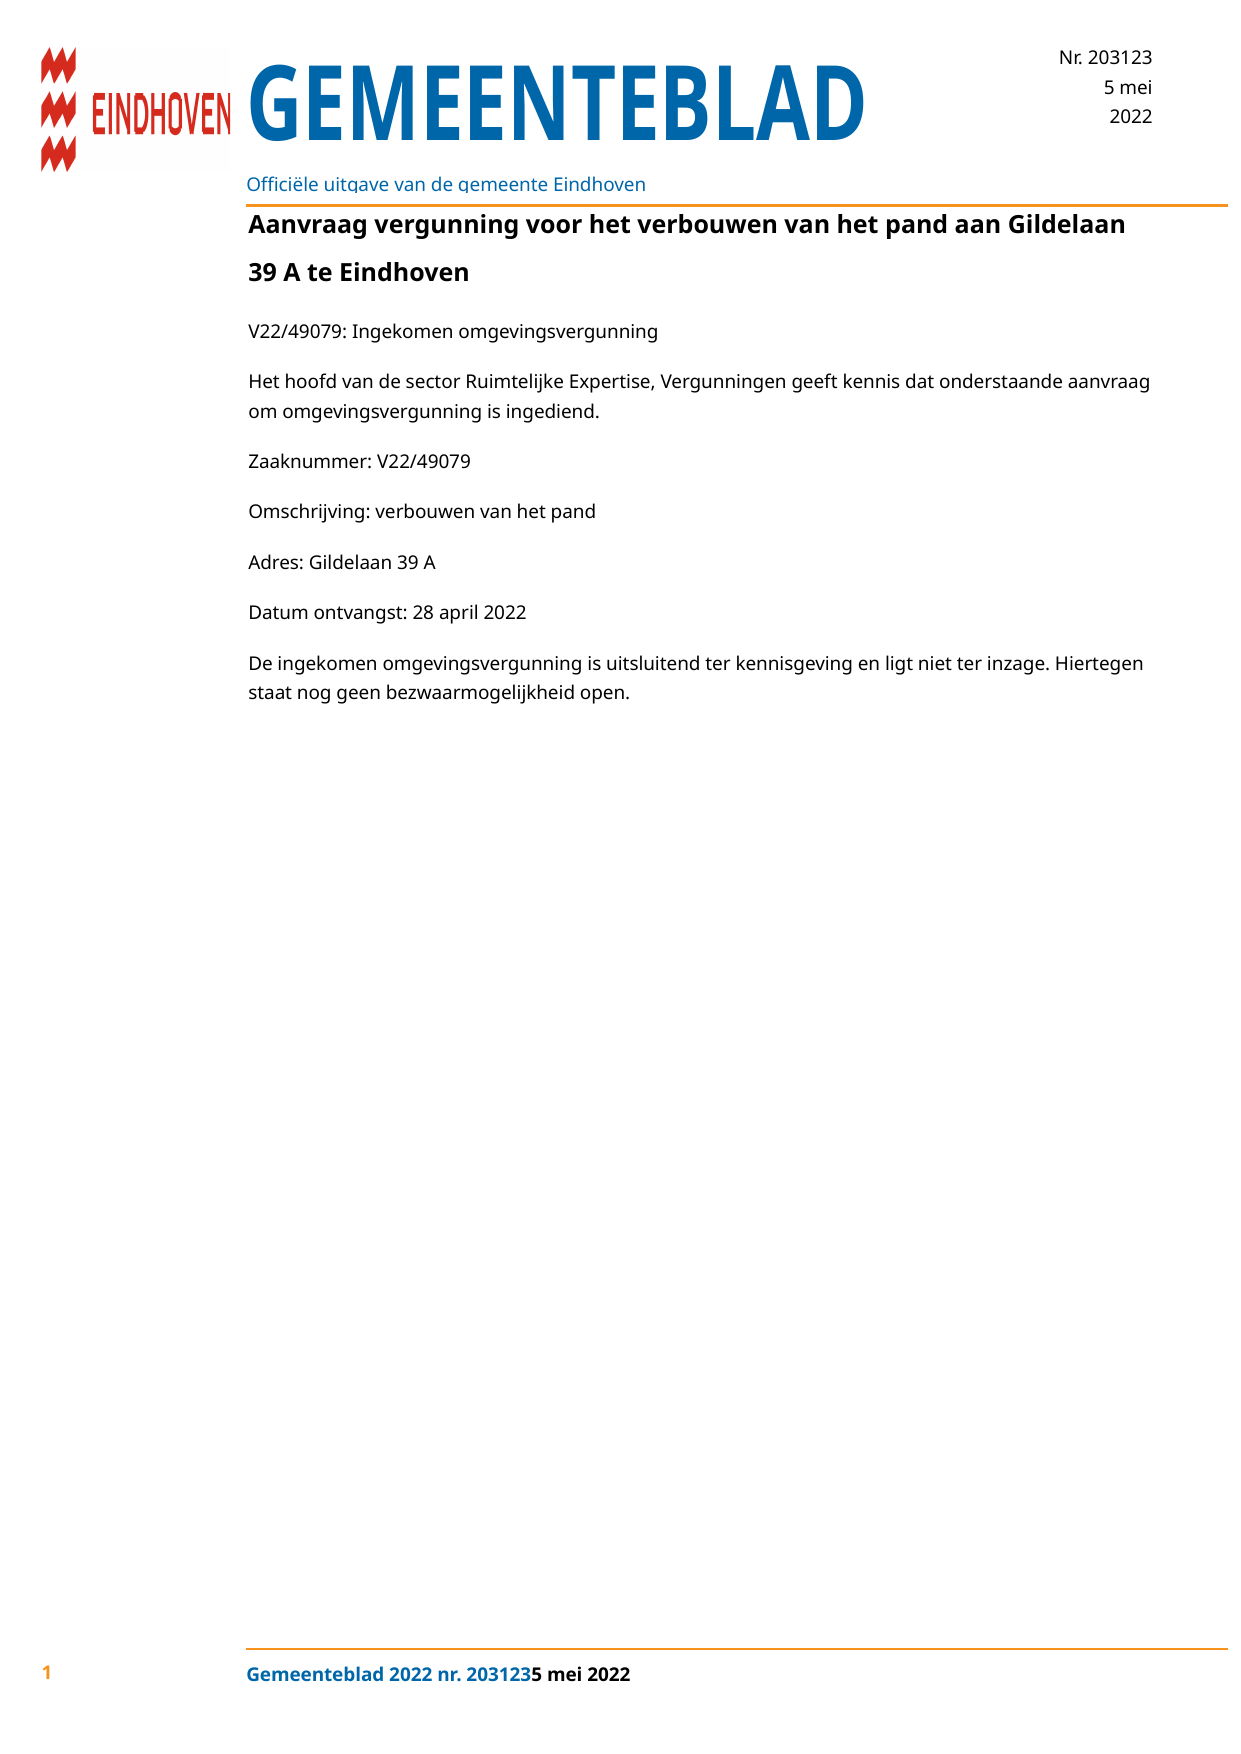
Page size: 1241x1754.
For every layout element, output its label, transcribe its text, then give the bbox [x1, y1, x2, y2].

text Omschrijving: verbouwen van het pand [248, 499, 1152, 524]
text Adres: Gildelaan 39 A [248, 549, 1152, 575]
text De ingekomen omgevingsvergunning is uitsluitend ter kennisgeving en ligt niet ter inzage. Hiertegen staat nog geen bezwaarmogelijkheid open. [248, 650, 1152, 705]
text Aanvraag vergunning voor het verbouwen van het pand aan Gildelaan 39 A te Eindhoven [248, 207, 1152, 288]
picture [41, 47, 231, 172]
text V22/49079: Ingekomen omgevingsvergunning [248, 318, 1152, 344]
text Datum ontvangst: 28 april 2022 [248, 599, 1152, 625]
text Het hoofd van de sector Ruimtelijke Expertise, Vergunningen geeft kennis dat onderstaande aanvraag om omgevingsvergunning is ingediend. [248, 368, 1152, 424]
text Zaaknummer: V22/49079 [248, 448, 1152, 474]
